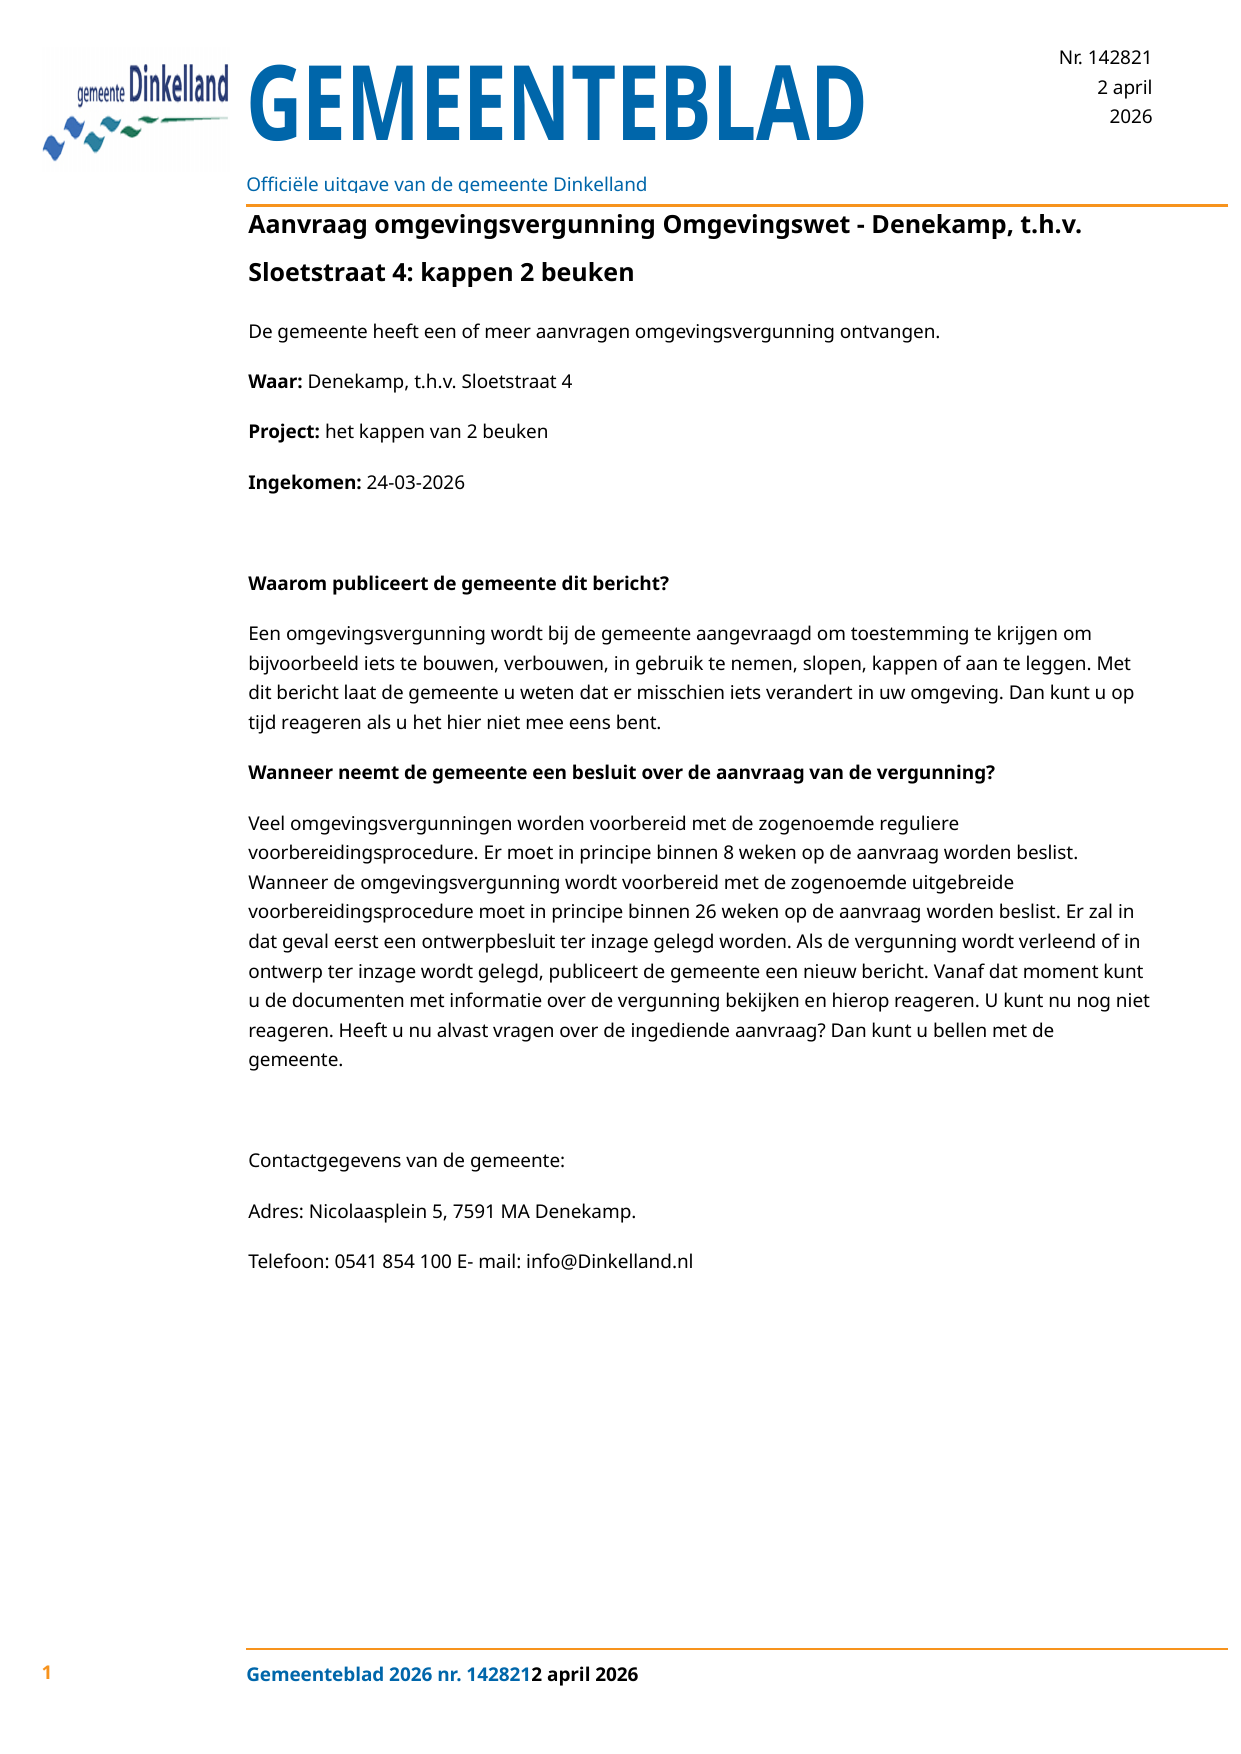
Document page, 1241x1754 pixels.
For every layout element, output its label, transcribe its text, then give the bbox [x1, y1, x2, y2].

text Aanvraag omgevingsvergunning Omgevingswet - Denekamp, t.h.v. Sloetstraat 4: kappen 2 beuken [248, 207, 1152, 288]
text Waarom publiceert de gemeente dit bericht? [248, 570, 1152, 596]
text Veel omgevingsvergunningen worden voorbereid met de zogenoemde reguliere voorbereidingsprocedure. Er moet in principe binnen 8 weken op de aanvraag worden beslist. Wanneer de omgevingsvergunning wordt voorbereid met de zogenoemde uitgebreide voorbereidingsprocedure moet in principe binnen 26 weken op de aanvraag worden beslist. Er zal in dat geval eerst een ontwerpbesluit ter inzage gelegd worden. Als de vergunning wordt verleend of in ontwerp ter inzage wordt gelegd, publiceert de gemeente een nieuw bericht. Vanaf dat moment kunt u de documenten met informatie over de vergunning bekijken en hierop reageren. U kunt nu nog niet reageren. Heeft u nu alvast vragen over de ingediende aanvraag? Dan kunt u bellen met de gemeente. [248, 810, 1152, 1072]
text Waar: Denekamp, t.h.v. Sloetstraat 4 [248, 368, 1152, 394]
picture [41, 47, 231, 172]
text Een omgevingsvergunning wordt bij de gemeente aangevraagd om toestemming te krijgen om bijvoorbeeld iets te bouwen, verbouwen, in gebruik te nemen, slopen, kappen of aan te leggen. Met dit bericht laat de gemeente u weten dat er misschien iets verandert in uw omgeving. Dan kunt u op tijd reageren als u het hier niet mee eens bent. [248, 620, 1152, 735]
text Contactgegevens van de gemeente: [248, 1147, 1152, 1173]
text Project: het kappen van 2 beuken [248, 419, 1152, 444]
text Adres: Nicolaasplein 5, 7591 MA Denekamp. [248, 1198, 1152, 1224]
text De gemeente heeft een of meer aanvragen omgevingsvergunning ontvangen. [248, 318, 1152, 344]
text Telefoon: 0541 854 100 E- mail: info@Dinkelland.nl [248, 1248, 1152, 1274]
text Wanneer neemt de gemeente een besluit over de aanvraag van de vergunning? [248, 759, 1152, 785]
text Ingekomen: 24-03-2026 [248, 469, 1152, 495]
